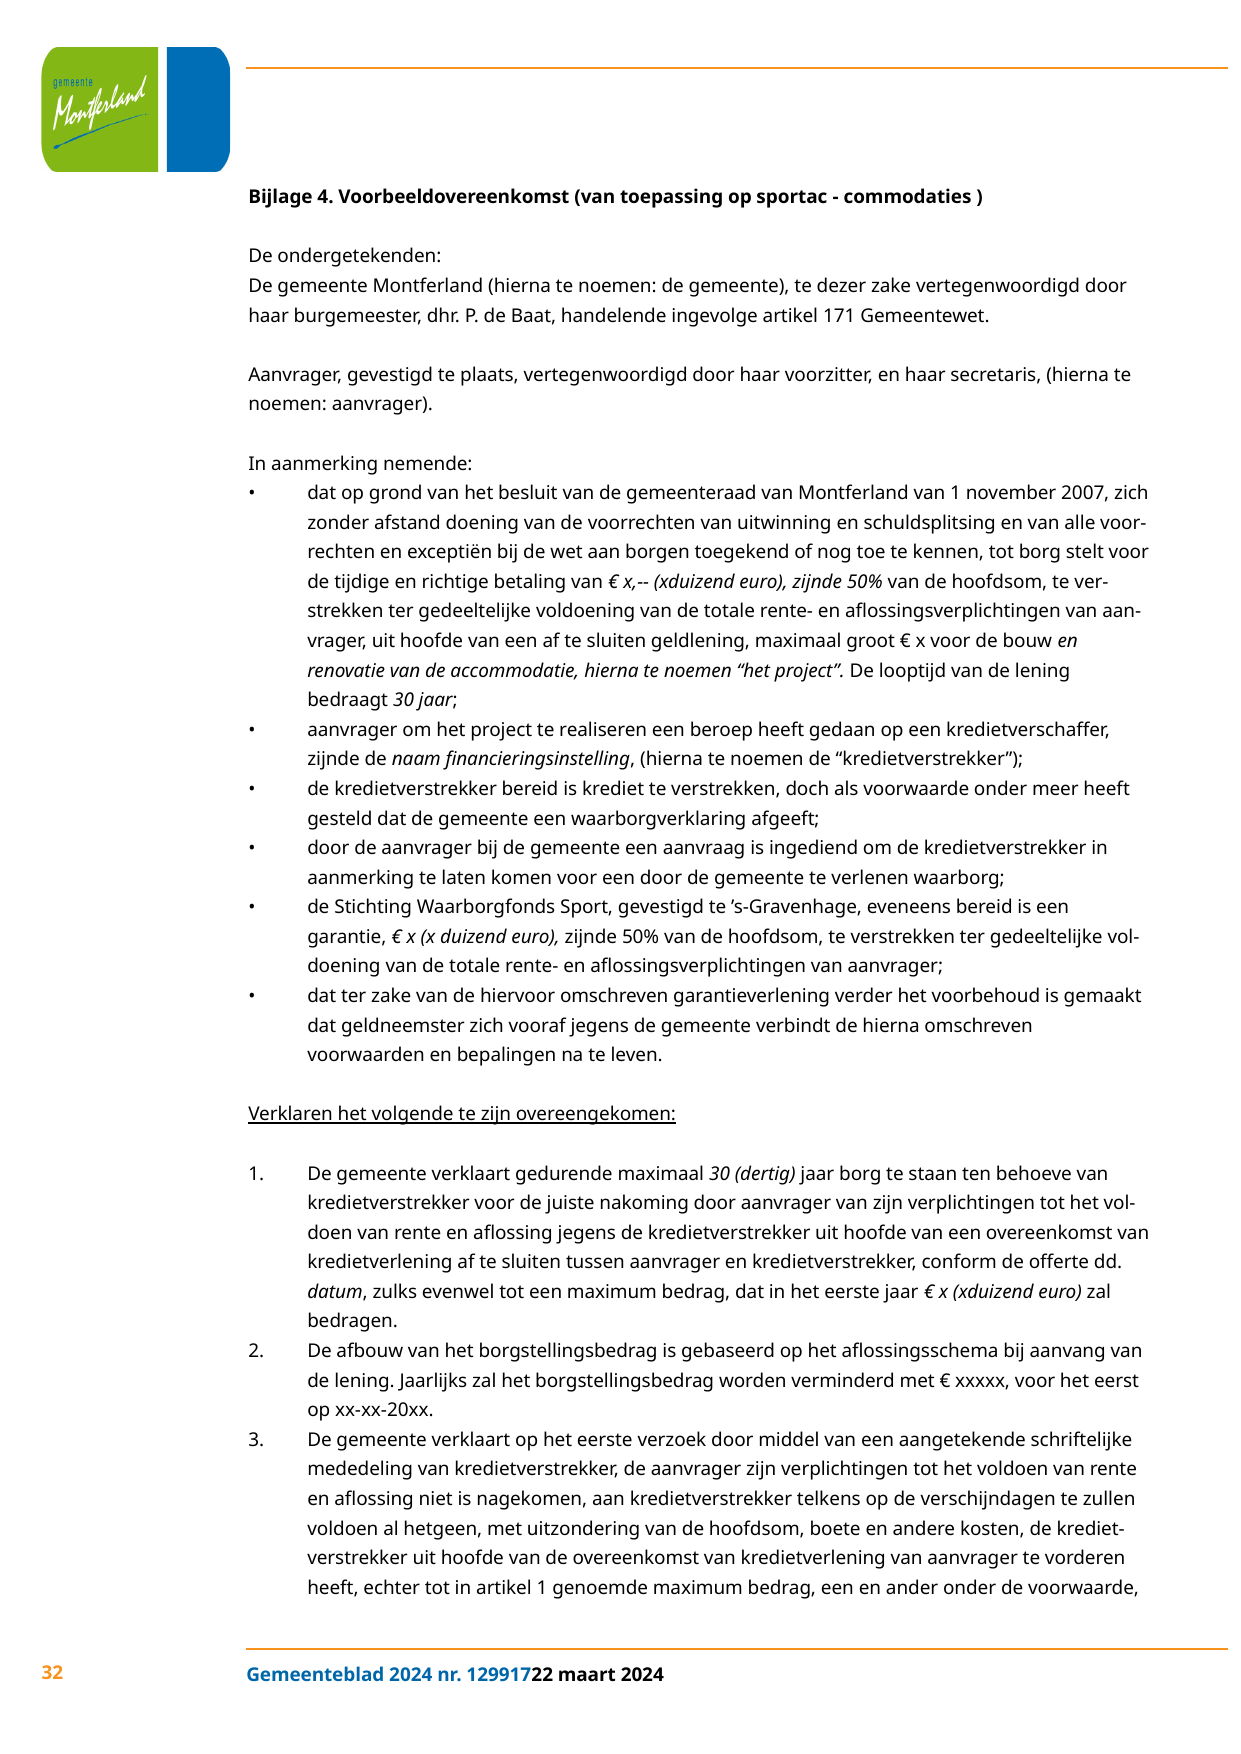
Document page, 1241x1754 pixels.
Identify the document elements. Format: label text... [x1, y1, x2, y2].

text Verklaren het volgende te zijn overeengekomen: [248, 1101, 1152, 1126]
list aanvrager om het project te realiseren een beroep heeft gedaan op een kredietverschaffer, zijnde de naam financieringsinstelling, (hierna te noemen de “kredietverstrekker”); [248, 716, 1152, 771]
text Bijlage 4. Voorbeeldovereenkomst (van toepassing op sportac - commodaties ) [248, 183, 1152, 209]
list de Stichting Waarborgfonds Sport, gevestigd te ’s-Gravenhage, eveneens bereid is een garantie, € x (x duizend euro), zijnde 50% van de hoofdsom, te verstrekken ter gedeeltelijke vol- doening van de totale rente- en aflossingsverplichtingen van aanvrager; [248, 893, 1152, 978]
text De gemeente Montferland (hierna te noemen: de gemeente), te dezer zake vertegenwoordigd door haar burgemeester, dhr. P. de Baat, handelende ingevolge artikel 171 Gemeentewet. [248, 272, 1152, 328]
list dat ter zake van de hiervoor omschreven garantieverlening verder het voorbehoud is gemaakt dat geldneemster zich vooraf jegens de gemeente verbindt de hierna omschreven voorwaarden en bepalingen na te leven. [248, 982, 1152, 1067]
list de kredietverstrekker bereid is krediet te verstrekken, doch als voorwaarde onder meer heeft gesteld dat de gemeente een waarborgverklaring afgeeft; [248, 775, 1152, 831]
text De ondergetekenden: [248, 243, 1152, 268]
picture [41, 47, 231, 172]
list De gemeente verklaart gedurende maximaal 30 (dertig) jaar borg te staan ten behoeve van kredietverstrekker voor de juiste nakoming door aanvrager van zijn verplichtingen tot het vol- doen van rente en aflossing jegens de kredietverstrekker uit hoofde van een overeenkomst van kredietverlening af te sluiten tussen aanvrager en kredietverstrekker, conform de offerte dd. datum, zulks evenwel tot een maximum bedrag, dat in het eerste jaar € x (xduizend euro) zal bedragen. [248, 1160, 1152, 1333]
text In aanmerking nemende: [248, 450, 1152, 476]
list De afbouw van het borgstellingsbedrag is gebaseerd op het aflossingsschema bij aanvang van de lening. Jaarlijks zal het borgstellingsbedrag worden verminderd met € xxxxx, voor het eerst op xx-xx-20xx. [248, 1337, 1152, 1422]
text Aanvrager, gevestigd te plaats, vertegenwoordigd door haar voorzitter, en haar secretaris, (hierna te noemen: aanvrager). [248, 361, 1152, 416]
list dat op grond van het besluit van de gemeenteraad van Montferland van 1 november 2007, zich zonder afstand doening van de voorrechten van uitwinning en schuldsplitsing en van alle voor- rechten en exceptiën bij de wet aan borgen toegekend of nog toe te kennen, tot borg stelt voor de tijdige en richtige betaling van € x,-- (xduizend euro), zijnde 50% van de hoofdsom, te ver- strekken ter gedeeltelijke voldoening van de totale rente- en aflossingsverplichtingen van aan- vrager, uit hoofde van een af te sluiten geldlening, maximaal groot € x voor de bouw en renovatie van de accommodatie, hierna te noemen “het project”. De looptijd van de lening bedraagt 30 jaar; [248, 479, 1152, 712]
list door de aanvrager bij de gemeente een aanvraag is ingediend om de kredietverstrekker in aanmerking te laten komen voor een door de gemeente te verlenen waarborg; [248, 834, 1152, 890]
list De gemeente verklaart op het eerste verzoek door middel van een aangetekende schriftelijke mededeling van kredietverstrekker, de aanvrager zijn verplichtingen tot het voldoen van rente en aflossing niet is nagekomen, aan kredietverstrekker telkens op de verschijndagen te zullen voldoen al hetgeen, met uitzondering van de hoofdsom, boete en andere kosten, de krediet- verstrekker uit hoofde van de overeenkomst van kredietverlening van aanvrager te vorderen heeft, echter tot in artikel 1 genoemde maximum bedrag, een en ander onder de voorwaarde, [248, 1426, 1152, 1600]
